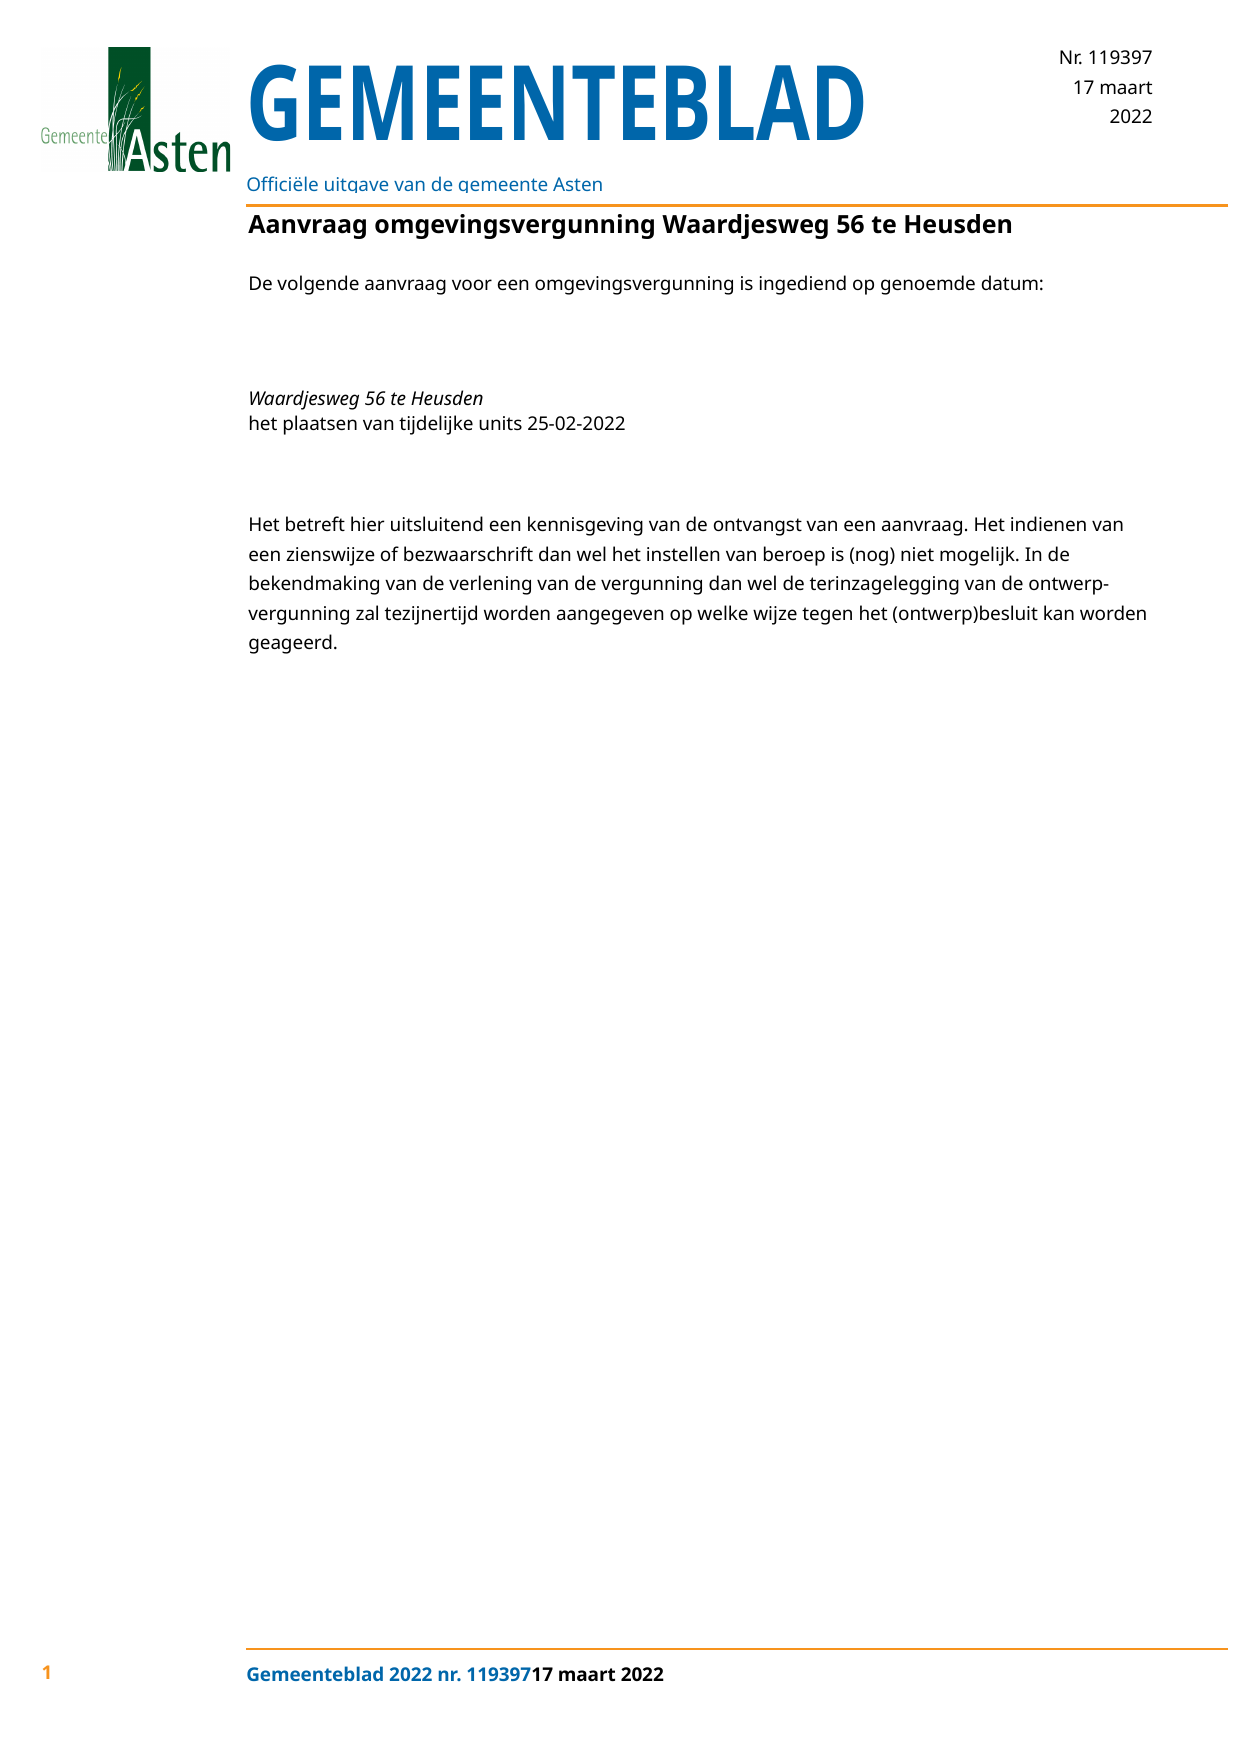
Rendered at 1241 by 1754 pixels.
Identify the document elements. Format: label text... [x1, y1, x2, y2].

picture [41, 47, 231, 172]
text het plaatsen van tijdelijke units 25-02-2022 [248, 410, 1152, 436]
text Waardjesweg 56 te Heusden [248, 385, 1152, 410]
text Aanvraag omgevingsvergunning Waardjesweg 56 te Heusden [248, 207, 1152, 241]
text De volgende aanvraag voor een omgevingsvergunning is ingediend op genoemde datum: [248, 270, 1152, 296]
text Het betreft hier uitsluitend een kennisgeving van de ontvangst van een aanvraag. Het indienen van een zienswijze of bezwaarschrift dan wel het instellen van beroep is (nog) niet mogelijk. In de bekendmaking van de verlening van de vergunning dan wel de terinzagelegging van de ontwerp-vergunning zal tezijnertijd worden aangegeven op welke wijze tegen het (ontwerp)besluit kan worden geageerd. [248, 511, 1152, 655]
